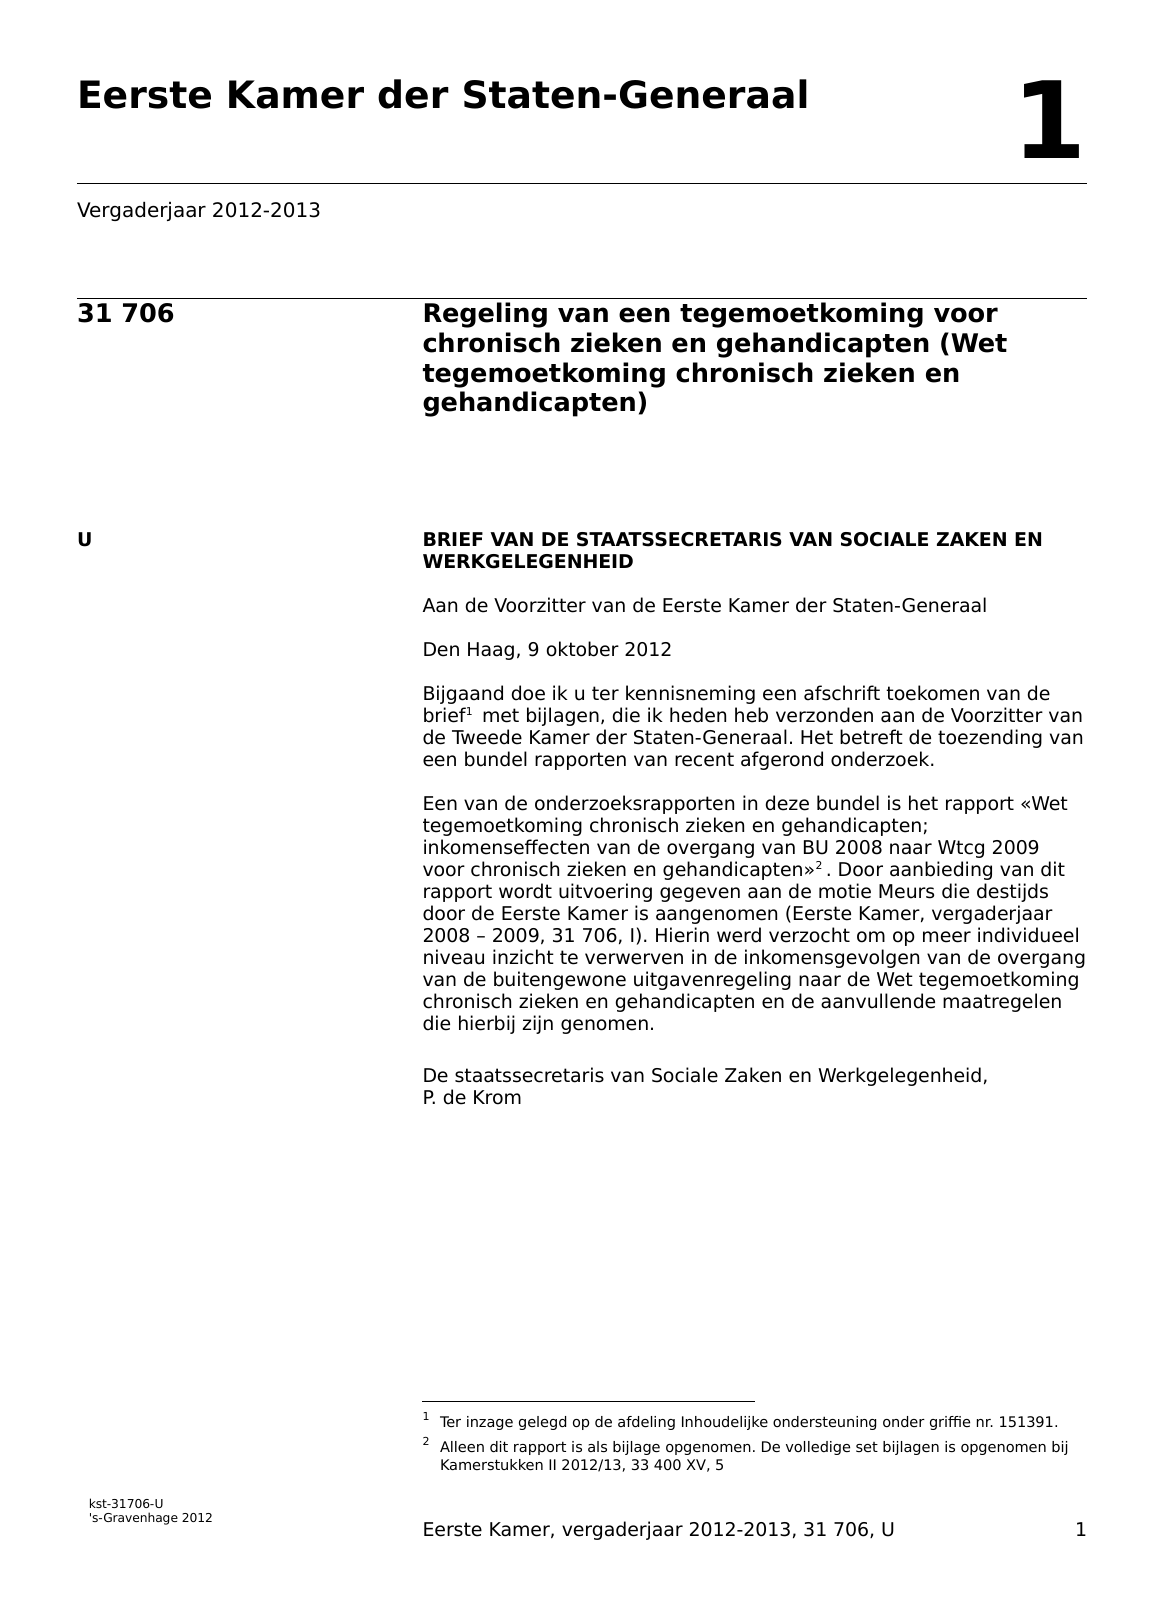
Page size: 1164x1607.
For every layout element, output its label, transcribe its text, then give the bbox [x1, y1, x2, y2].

text kst-31706-U [88, 1497, 323, 1511]
text Ter inzage gelegd op de afdeling Inhoudelijke ondersteuning onder griffie nr. 151391. [422, 1410, 1087, 1432]
text Aan de Voorzitter van de Eerste Kamer der Staten-Generaal [422, 595, 1087, 617]
text Bijgaand doe ik u ter kennisneming een afschrift toekomen van de brief met bijlagen, die ik heden heb verzonden aan de Voorzitter van de Tweede Kamer der Staten-Generaal. Het betreft de toezending van een bundel rapporten van recent afgerond onderzoek. [422, 683, 1087, 771]
text Alleen dit rapport is als bijlage opgenomen. De volledige set bijlagen is opgenomen bij Kamerstukken II 2012/13, 33 400 XV, 5 [422, 1435, 1087, 1474]
subtitle 31 706 Regeling van een tegemoetkoming voor chronisch zieken en gehandicapten (Wet tegemoetkoming chronisch zieken en gehandicapten) [77, 299, 1087, 418]
text De staatssecretaris van Sociale Zaken en Werkgelegenheid, P. de Krom [422, 1065, 1087, 1109]
table_header Eerste Kamer der Staten-Generaal [77, 59, 886, 183]
subtitle U BRIEF VAN DE STAATSSECRETARIS VAN SOCIALE ZAKEN EN WERKGELEGENHEID [77, 529, 1087, 573]
text Een van de onderzoeksrapporten in deze bundel is het rapport «Wet tegemoetkoming chronisch zieken en gehandicapten; inkomenseffecten van de overgang van BU 2008 naar Wtcg 2009 voor chronisch zieken en gehandicapten». Door aanbieding van dit rapport wordt uitvoering gegeven aan de motie Meurs die destijds door de Eerste Kamer is aangenomen (Eerste Kamer, vergaderjaar 2008 – 2009, 31 706, I). Hierin werd verzocht om op meer individueel niveau inzicht te verwerven in de inkomensgevolgen van de overgang van de buitengewone uitgavenregeling naar de Wet tegemoetkoming chronisch zieken en gehandicapten en de aanvullende maatregelen die hierbij zijn genomen. [422, 793, 1087, 1035]
table_cell Vergaderjaar 2012-2013 [77, 184, 1087, 298]
text 's-Gravenhage 2012 [88, 1511, 323, 1525]
text Den Haag, 9 oktober 2012 [422, 639, 1087, 661]
table_header 1 [886, 59, 1087, 183]
